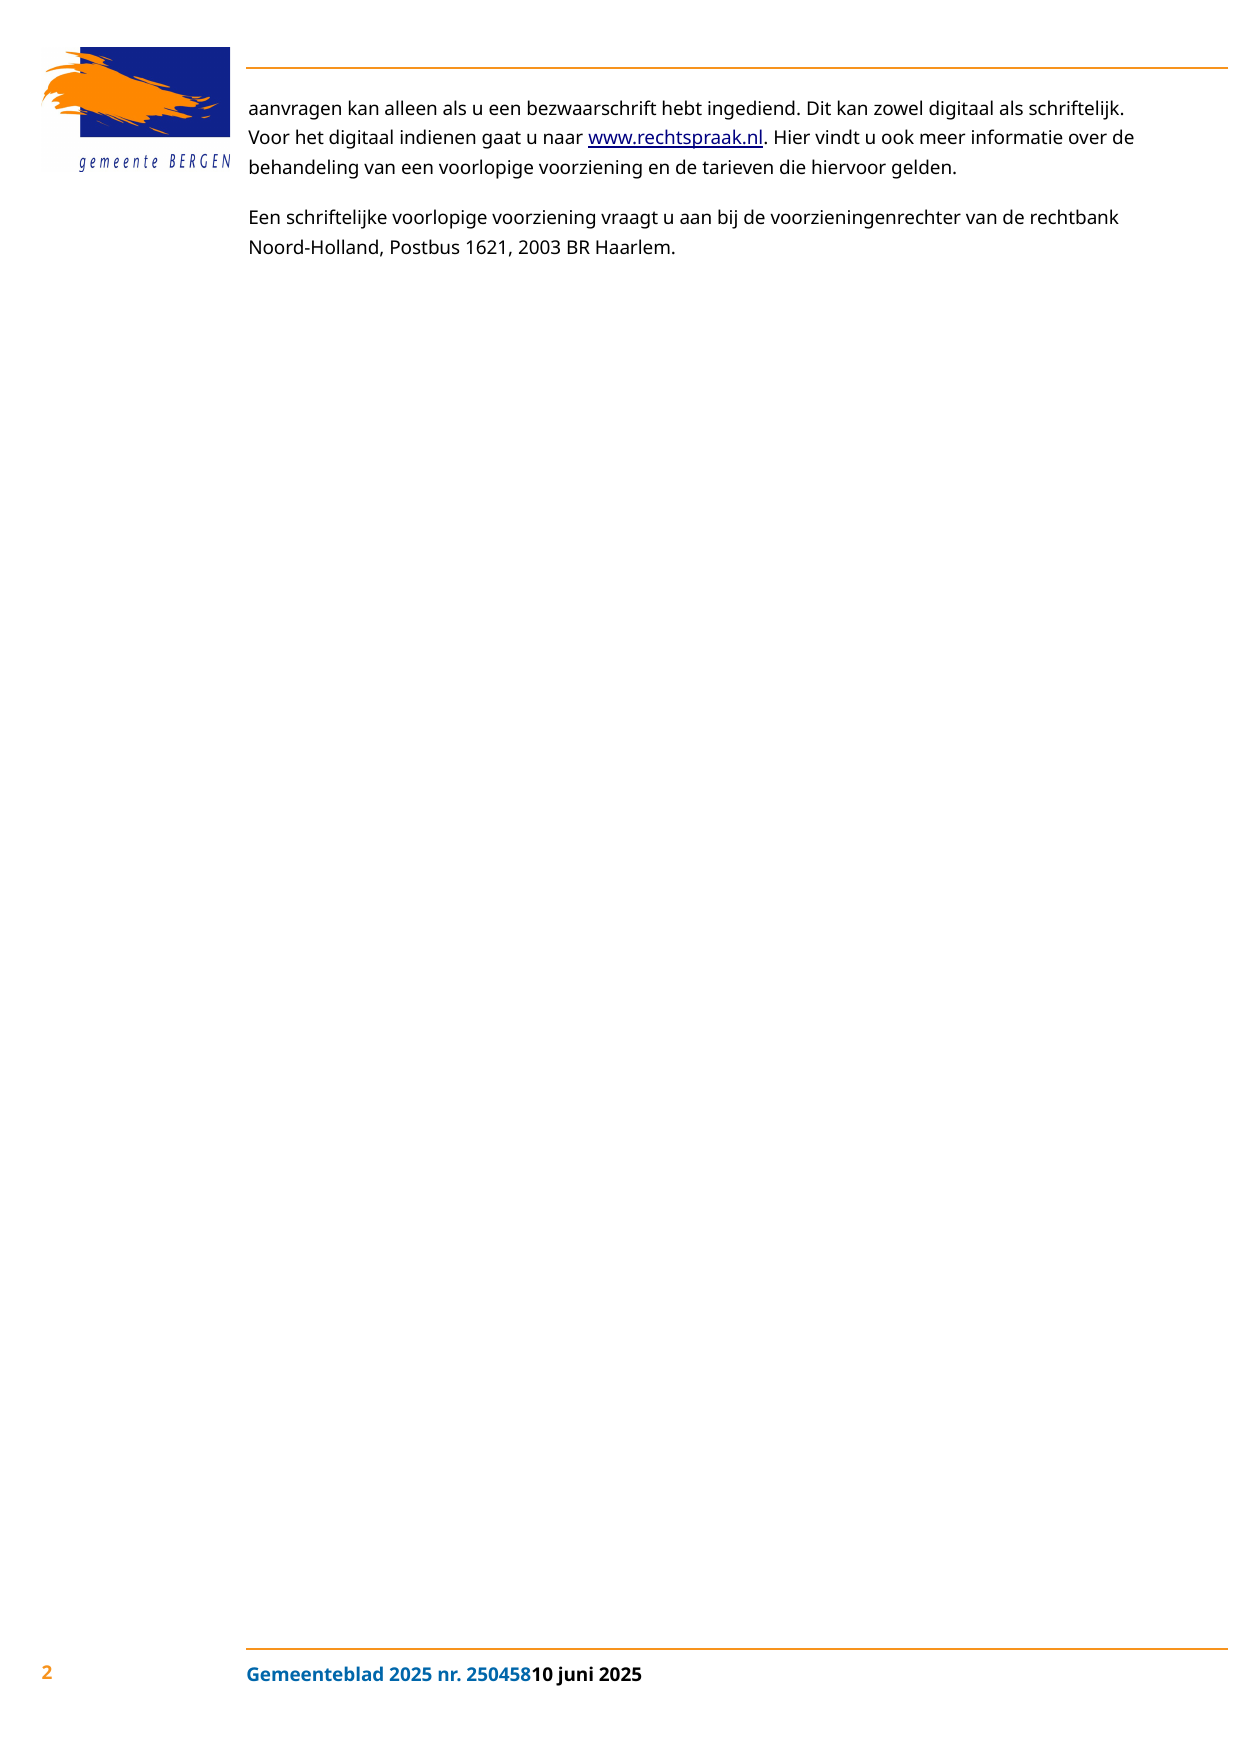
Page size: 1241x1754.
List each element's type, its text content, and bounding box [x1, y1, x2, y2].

text Een schriftelijke voorlopige voorziening vraagt u aan bij de voorzieningenrechter van de rechtbank Noord-Holland, Postbus 1621, 2003 BR Haarlem. [248, 204, 1152, 260]
picture [41, 47, 231, 172]
text aanvragen kan alleen als u een bezwaarschrift hebt ingediend. Dit kan zowel digitaal als schriftelijk. Voor het digitaal indienen gaat u naar www.rechtspraak.nl. Hier vindt u ook meer informatie over de behandeling van een voorlopige voorziening en de tarieven die hiervoor gelden. [248, 95, 1152, 180]
